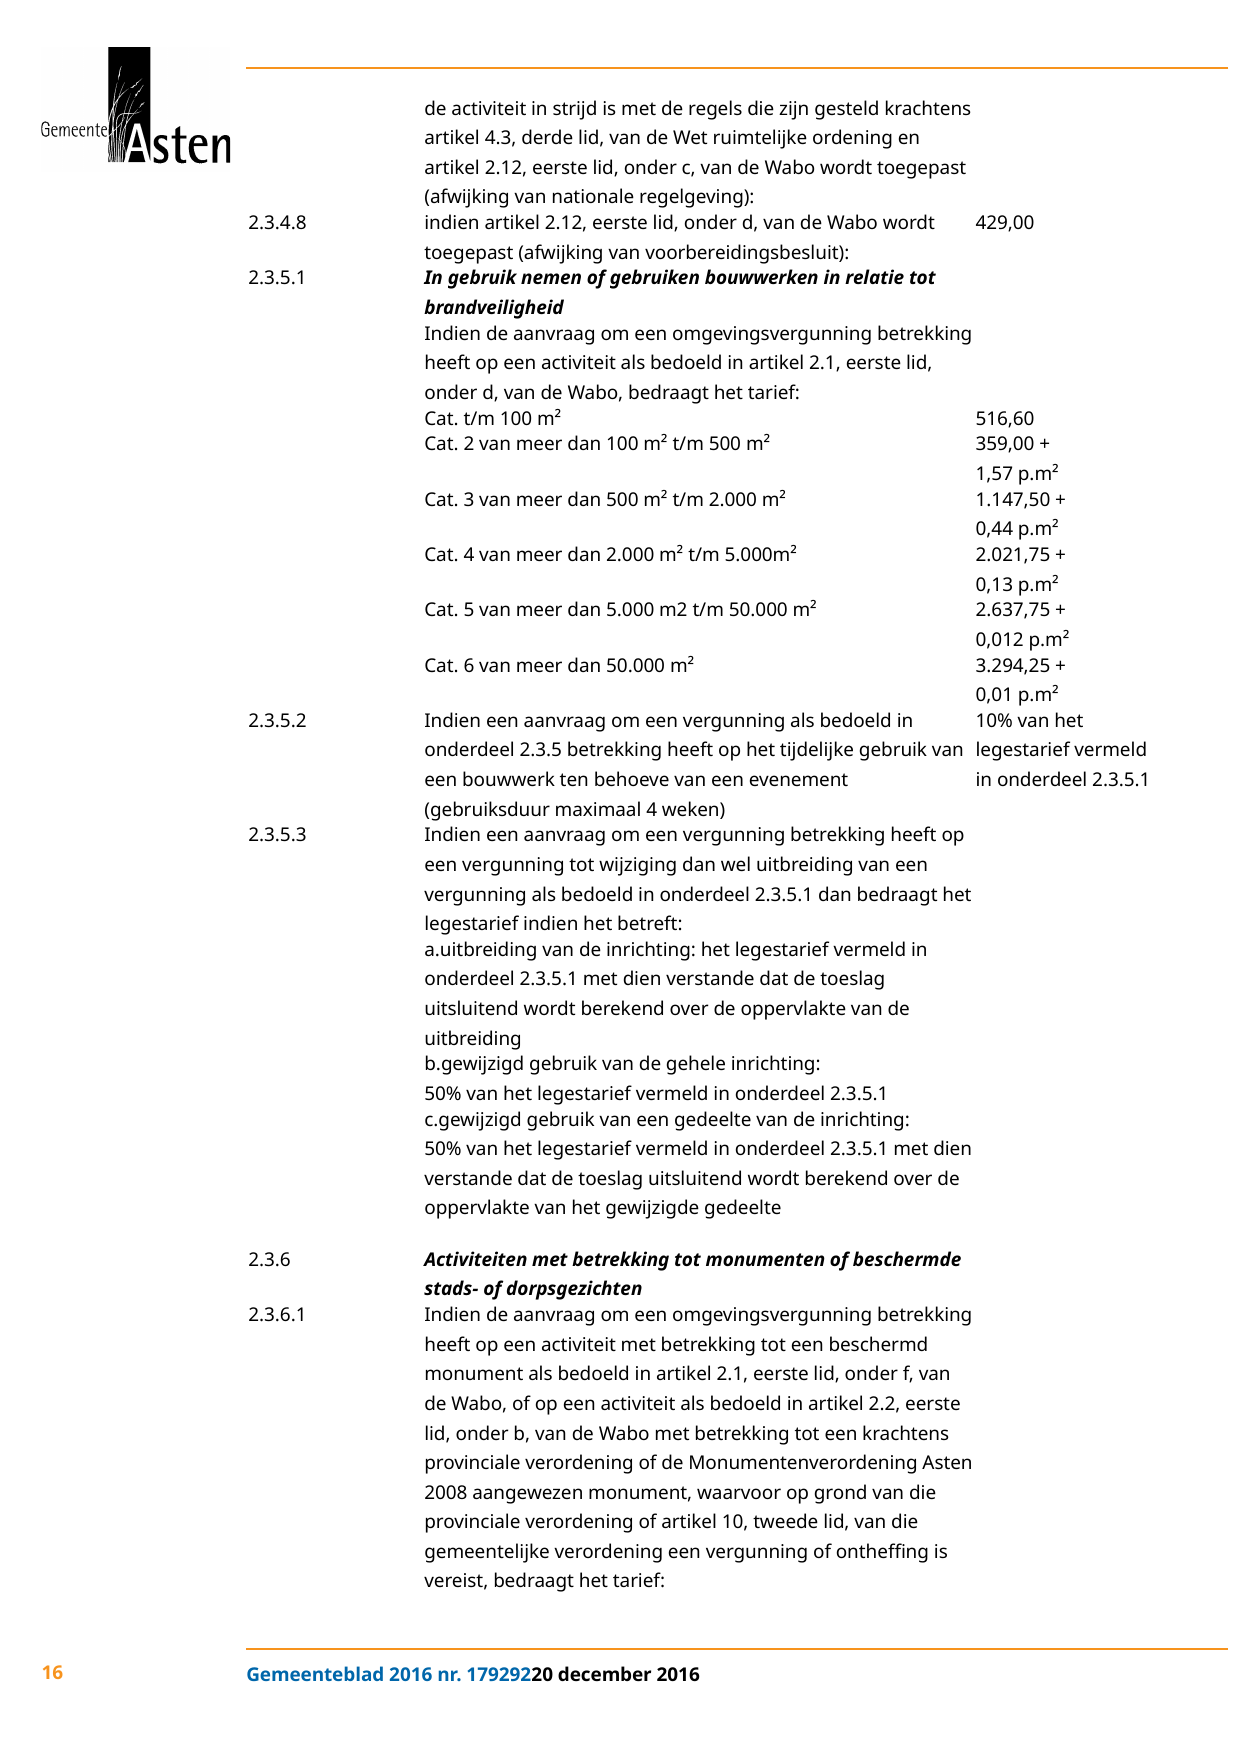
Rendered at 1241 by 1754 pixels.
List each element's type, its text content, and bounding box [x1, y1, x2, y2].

table_cell [248, 1106, 424, 1220]
table_cell In gebruik nemen of gebruiken bouwwerken in relatie tot brandveiligheid [424, 265, 975, 320]
table_cell [975, 822, 1152, 936]
table_cell 2.3.6 [248, 1246, 424, 1301]
table_cell 1.147,50 + 0,44 p.m² [975, 486, 1152, 541]
table_cell [248, 541, 424, 596]
table_cell Cat. 5 van meer dan 5.000 m2 t/m 50.000 m² [424, 596, 975, 652]
table_cell Cat. 2 van meer dan 100 m² t/m 500 m² [424, 431, 975, 486]
table_cell indien artikel 2.12, eerste lid, onder d, van de Wabo wordt toegepast (afwijking van voorbereidingsbesluit): [424, 209, 975, 264]
table_cell [975, 1220, 1152, 1246]
table_cell [975, 1051, 1152, 1106]
table_cell 10% van het legestarief vermeld in onderdeel 2.3.5.1 [975, 707, 1152, 822]
table_cell 3.294,25 + 0,01 p.m² [975, 652, 1152, 707]
table_cell 2.3.5.2 [248, 707, 424, 822]
table_cell Indien de aanvraag om een omgevingsvergunning betrekking heeft op een activiteit als bedoeld in artikel 2.1, eerste lid, onder d, van de Wabo, bedraagt het tarief: [424, 320, 975, 405]
table_cell 516,60 [975, 405, 1152, 431]
table_cell Indien een aanvraag om een vergunning betrekking heeft op een vergunning tot wijziging dan wel uitbreiding van een vergunning als bedoeld in onderdeel 2.3.5.1 dan bedraagt het legestarief indien het betreft: [424, 822, 975, 936]
table_cell [248, 320, 424, 405]
picture [41, 47, 231, 172]
table_cell Indien de aanvraag om een omgevingsvergunning betrekking heeft op een activiteit met betrekking tot een beschermd monument als bedoeld in artikel 2.1, eerste lid, onder f, van de Wabo, of op een activiteit als bedoeld in artikel 2.2, eerste lid, onder b, van de Wabo met betrekking tot een krachtens provinciale verordening of de Monumentenverordening Asten 2008 aangewezen monument, waarvoor op grond van die provinciale verordening of artikel 10, tweede lid, van die gemeentelijke verordening een vergunning of ontheffing is vereist, bedraagt het tarief: [424, 1301, 975, 1593]
table_cell Cat. 3 van meer dan 500 m² t/m 2.000 m² [424, 486, 975, 541]
table_cell [248, 936, 424, 1051]
table_cell [975, 936, 1152, 1051]
table_cell [248, 431, 424, 486]
table_cell Cat. 4 van meer dan 2.000 m² t/m 5.000m² [424, 541, 975, 596]
table_cell a.uitbreiding van de inrichting: het legestarief vermeld in onderdeel 2.3.5.1 met dien verstande dat de toeslag uitsluitend wordt berekend over de oppervlakte van de uitbreiding [424, 936, 975, 1051]
table_cell [975, 320, 1152, 405]
table_cell [248, 652, 424, 707]
table_cell [248, 1220, 424, 1246]
table_cell 429,00 [975, 209, 1152, 264]
table_cell [975, 95, 1152, 209]
table_cell [424, 1220, 975, 1246]
table_cell [248, 405, 424, 431]
table_cell [248, 95, 424, 209]
table_cell c.gewijzigd gebruik van een gedeelte van de inrichting: 50% van het legestarief vermeld in onderdeel 2.3.5.1 met dien verstande dat de toeslag uitsluitend wordt berekend over de oppervlakte van het gewijzigde gedeelte [424, 1106, 975, 1220]
table_cell [248, 1051, 424, 1106]
table_cell [975, 265, 1152, 320]
table_cell b.gewijzigd gebruik van de gehele inrichting: 50% van het legestarief vermeld in onderdeel 2.3.5.1 [424, 1051, 975, 1106]
table_cell Activiteiten met betrekking tot monumenten of beschermde stads- of dorpsgezichten [424, 1246, 975, 1301]
table_cell 2.3.6.1 [248, 1301, 424, 1593]
table_cell 2.3.4.8 [248, 209, 424, 264]
table_cell 2.637,75 + 0,012 p.m² [975, 596, 1152, 652]
table_cell [975, 1106, 1152, 1220]
table_cell 359,00 + 1,57 p.m² [975, 431, 1152, 486]
table_cell Cat. 6 van meer dan 50.000 m² [424, 652, 975, 707]
table_cell [975, 1301, 1152, 1593]
table_cell 2.3.5.1 [248, 265, 424, 320]
table_cell [248, 596, 424, 652]
table_cell 2.3.5.3 [248, 822, 424, 936]
table_cell [975, 1246, 1152, 1301]
table_cell de activiteit in strijd is met de regels die zijn gesteld krachtens artikel 4.3, derde lid, van de Wet ruimtelijke ordening en artikel 2.12, eerste lid, onder c, van de Wabo wordt toegepast (afwijking van nationale regelgeving): [424, 95, 975, 209]
table_cell Cat. t/m 100 m² [424, 405, 975, 431]
table_cell Indien een aanvraag om een vergunning als bedoeld in onderdeel 2.3.5 betrekking heeft op het tijdelijke gebruik van een bouwwerk ten behoeve van een evenement (gebruiksduur maximaal 4 weken) [424, 707, 975, 822]
table_cell 2.021,75 + 0,13 p.m² [975, 541, 1152, 596]
table_cell [248, 486, 424, 541]
